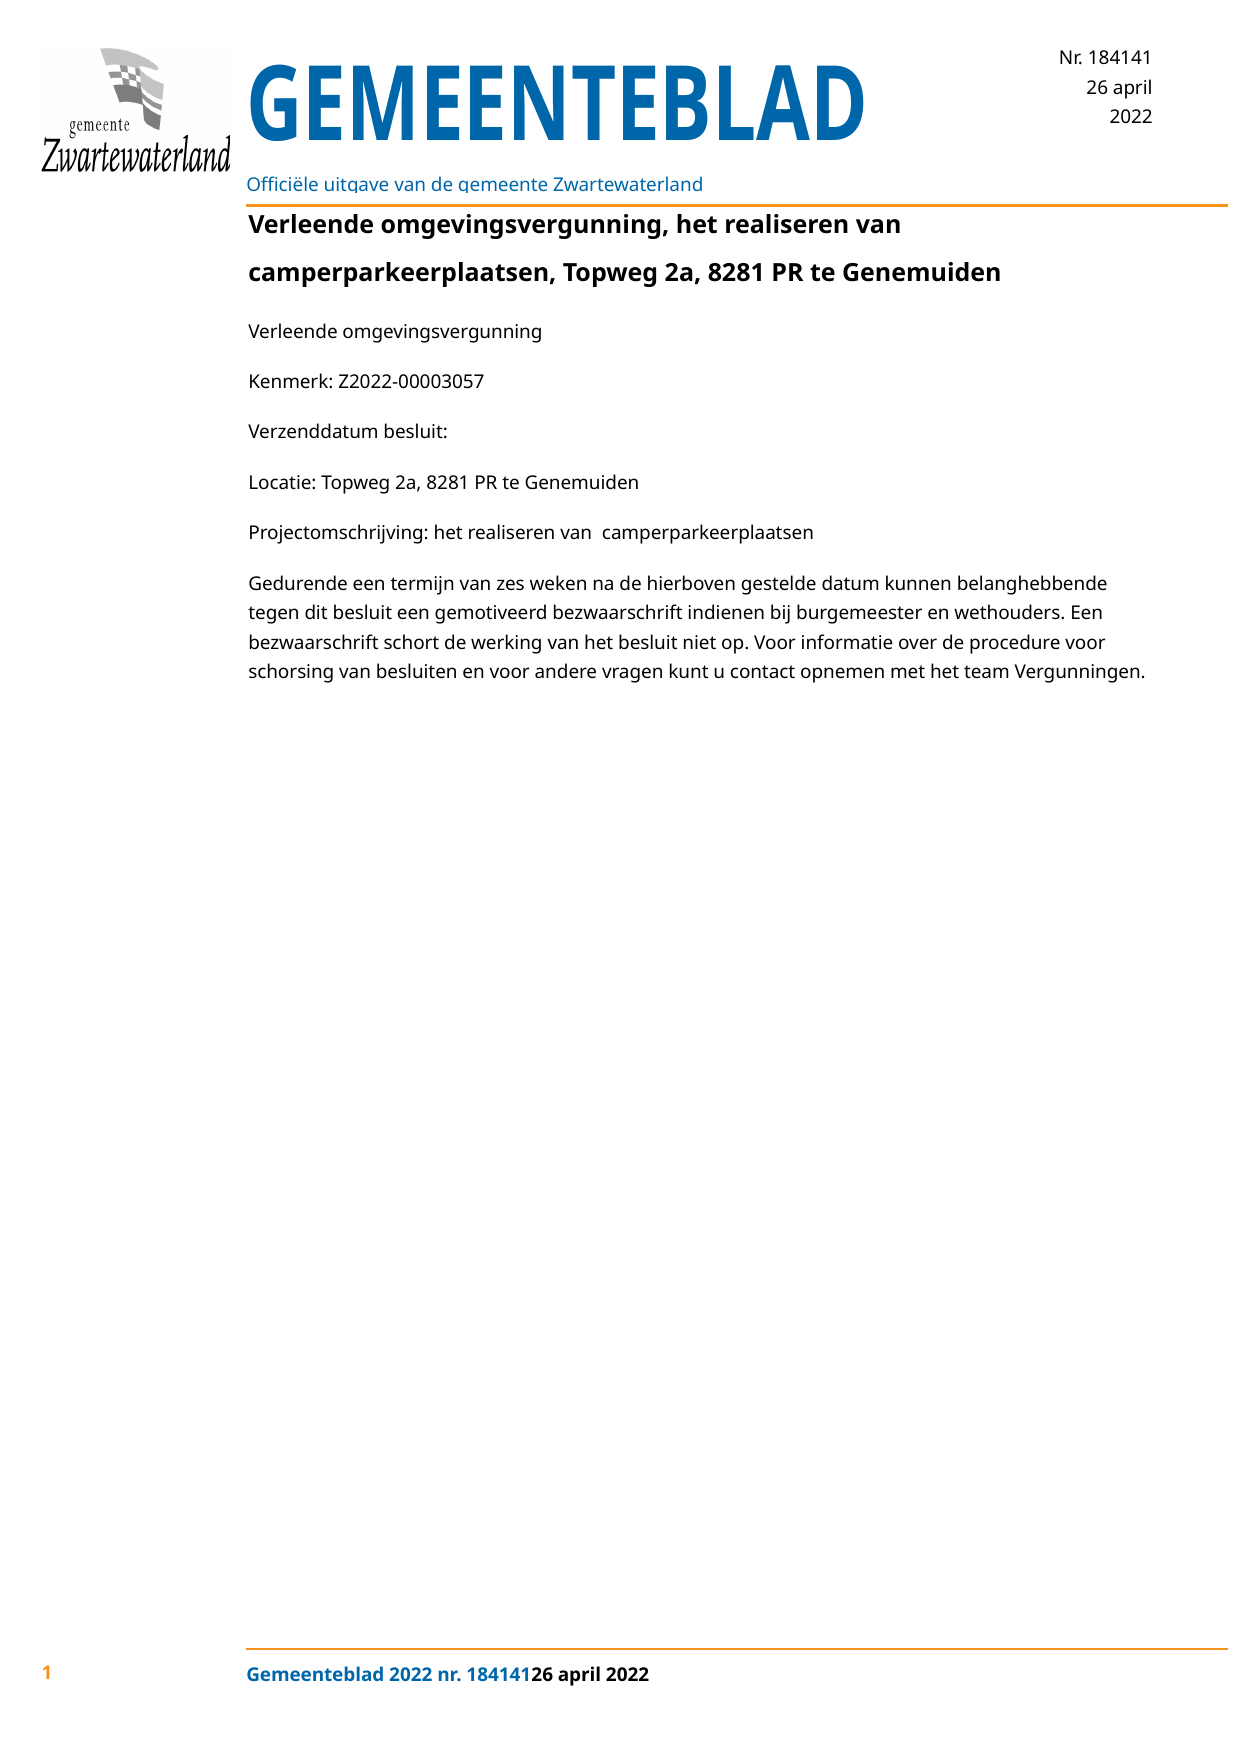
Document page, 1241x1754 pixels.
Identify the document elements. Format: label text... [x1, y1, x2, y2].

text Verleende omgevingsvergunning [248, 318, 1152, 344]
text Verleende omgevingsvergunning, het realiseren van camperparkeerplaatsen, Topweg 2a, 8281 PR te Genemuiden [248, 207, 1152, 288]
picture [41, 47, 231, 172]
text Locatie: Topweg 2a, 8281 PR te Genemuiden [248, 469, 1152, 495]
text Verzenddatum besluit: [248, 419, 1152, 444]
text Gedurende een termijn van zes weken na de hierboven gestelde datum kunnen belanghebbende tegen dit besluit een gemotiveerd bezwaarschrift indienen bij burgemeester en wethouders. Een bezwaarschrift schort de werking van het besluit niet op. Voor informatie over de procedure voor schorsing van besluiten en voor andere vragen kunt u contact opnemen met het team Vergunningen. [248, 570, 1152, 684]
text Projectomschrijving: het realiseren van camperparkeerplaatsen [248, 519, 1152, 545]
text Kenmerk: Z2022-00003057 [248, 368, 1152, 394]
